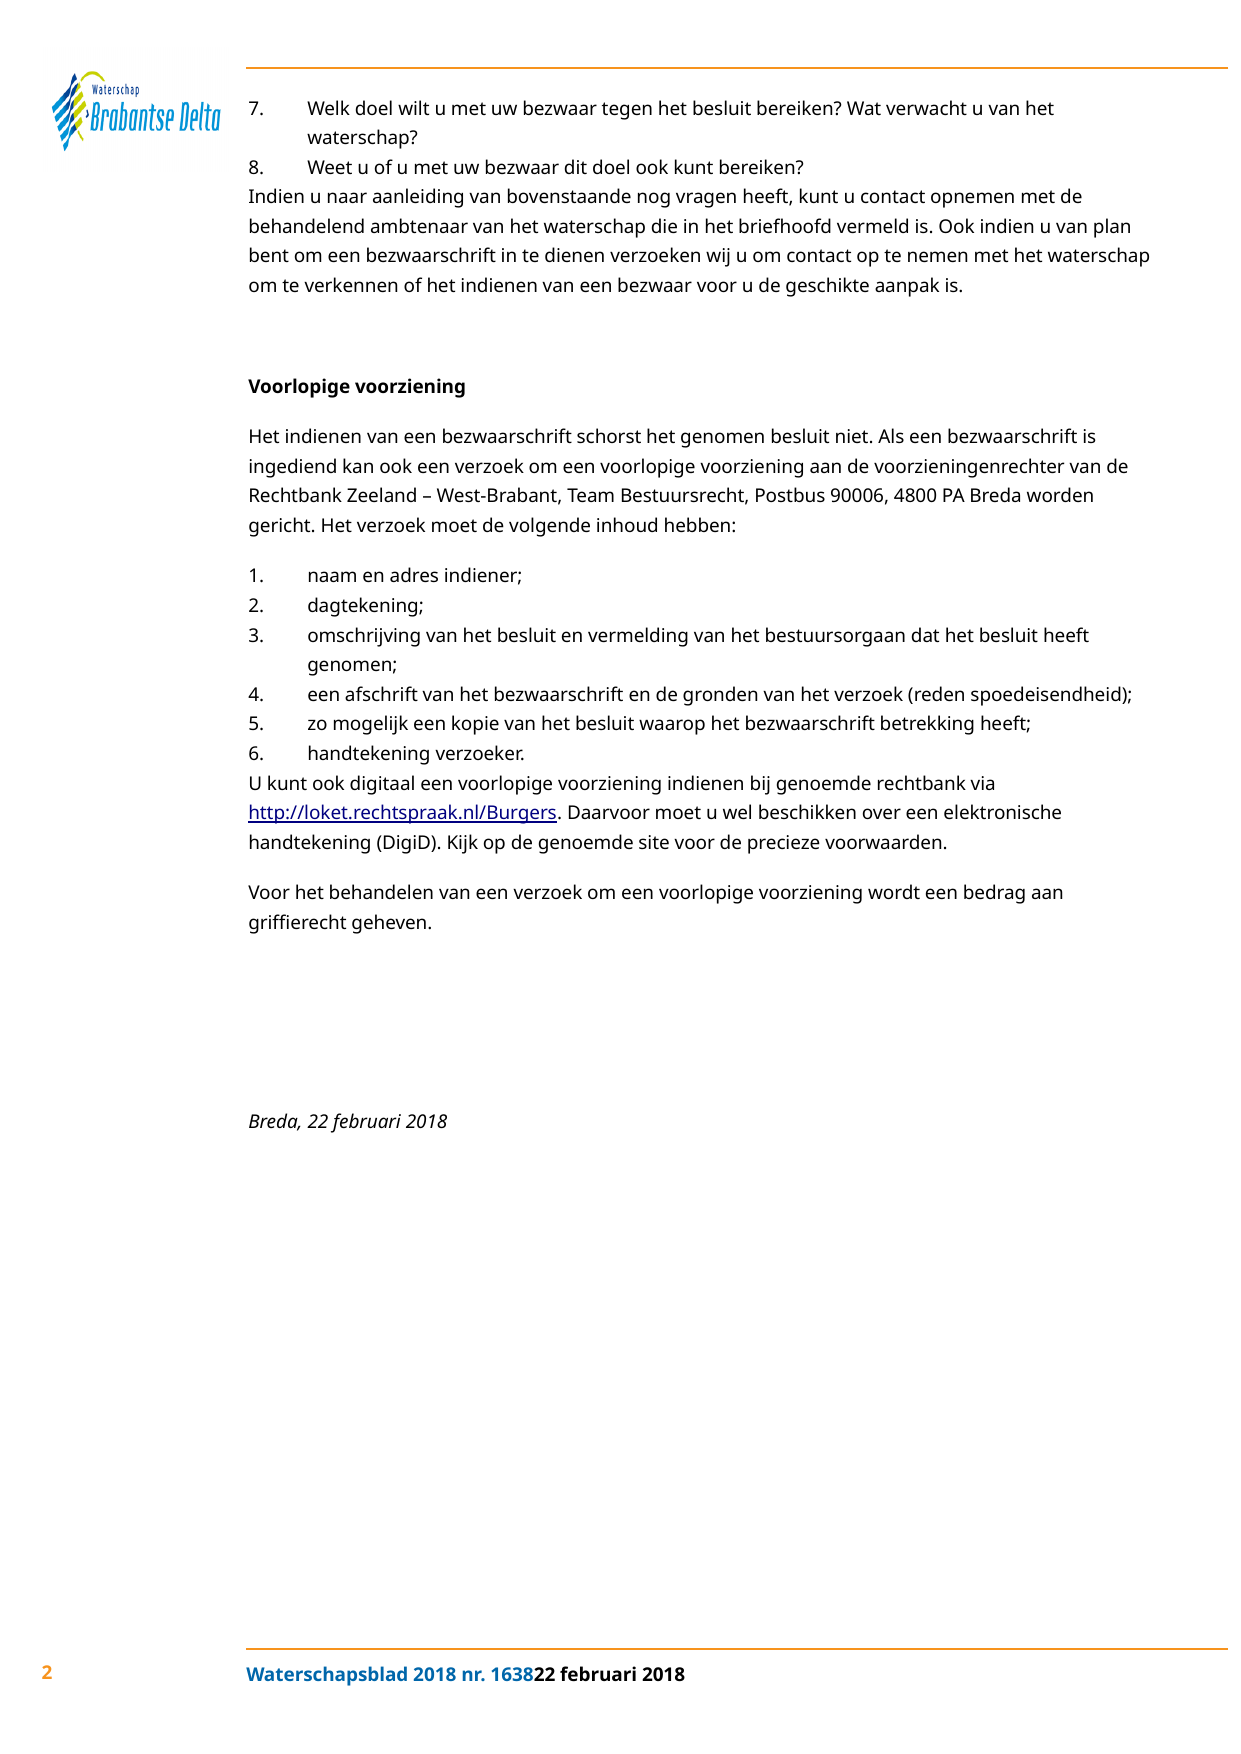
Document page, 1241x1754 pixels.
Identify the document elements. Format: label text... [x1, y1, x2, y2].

list dagtekening; [248, 592, 1152, 618]
text Indien u naar aanleiding van bovenstaande nog vragen heeft, kunt u contact opnemen met de behandelend ambtenaar van het waterschap die in het briefhoofd vermeld is. Ook indien u van plan bent om een bezwaarschrift in te dienen verzoeken wij u om contact op te nemen met het waterschap om te verkennen of het indienen van een bezwaar voor u de geschikte aanpak is. [248, 183, 1152, 298]
list Welk doel wilt u met uw bezwaar tegen het besluit bereiken? Wat verwacht u van het waterschap? [248, 95, 1152, 150]
picture [41, 47, 231, 172]
text Breda, 22 februari 2018 [248, 1108, 1152, 1134]
list naam en adres indiener; [248, 563, 1152, 588]
list handtekening verzoeker. [248, 740, 1152, 766]
list Weet u of u met uw bezwaar dit doel ook kunt bereiken? [248, 154, 1152, 180]
list omschrijving van het besluit en vermelding van het bestuursorgaan dat het besluit heeft genomen; [248, 622, 1152, 677]
text Voor het behandelen van een verzoek om een voorlopige voorziening wordt een bedrag aan griffierecht geheven. [248, 879, 1152, 935]
text U kunt ook digitaal een voorlopige voorziening indienen bij genoemde rechtbank via http://loket.rechtspraak.nl/Burgers. Daarvoor moet u wel beschikken over een elektronische handtekening (DigiD). Kijk op de genoemde site voor de precieze voorwaarden. [248, 770, 1152, 855]
text Voorlopige voorziening [248, 373, 1152, 399]
text Het indienen van een bezwaarschrift schorst het genomen besluit niet. Als een bezwaarschrift is ingediend kan ook een verzoek om een voorlopige voorziening aan de voorzieningenrechter van de Rechtbank Zeeland – West-Brabant, Team Bestuursrecht, Postbus 90006, 4800 PA Breda worden gericht. Het verzoek moet de volgende inhoud hebben: [248, 423, 1152, 538]
list zo mogelijk een kopie van het besluit waarop het bezwaarschrift betrekking heeft; [248, 711, 1152, 736]
list een afschrift van het bezwaarschrift en de gronden van het verzoek (reden spoedeisendheid); [248, 681, 1152, 707]
